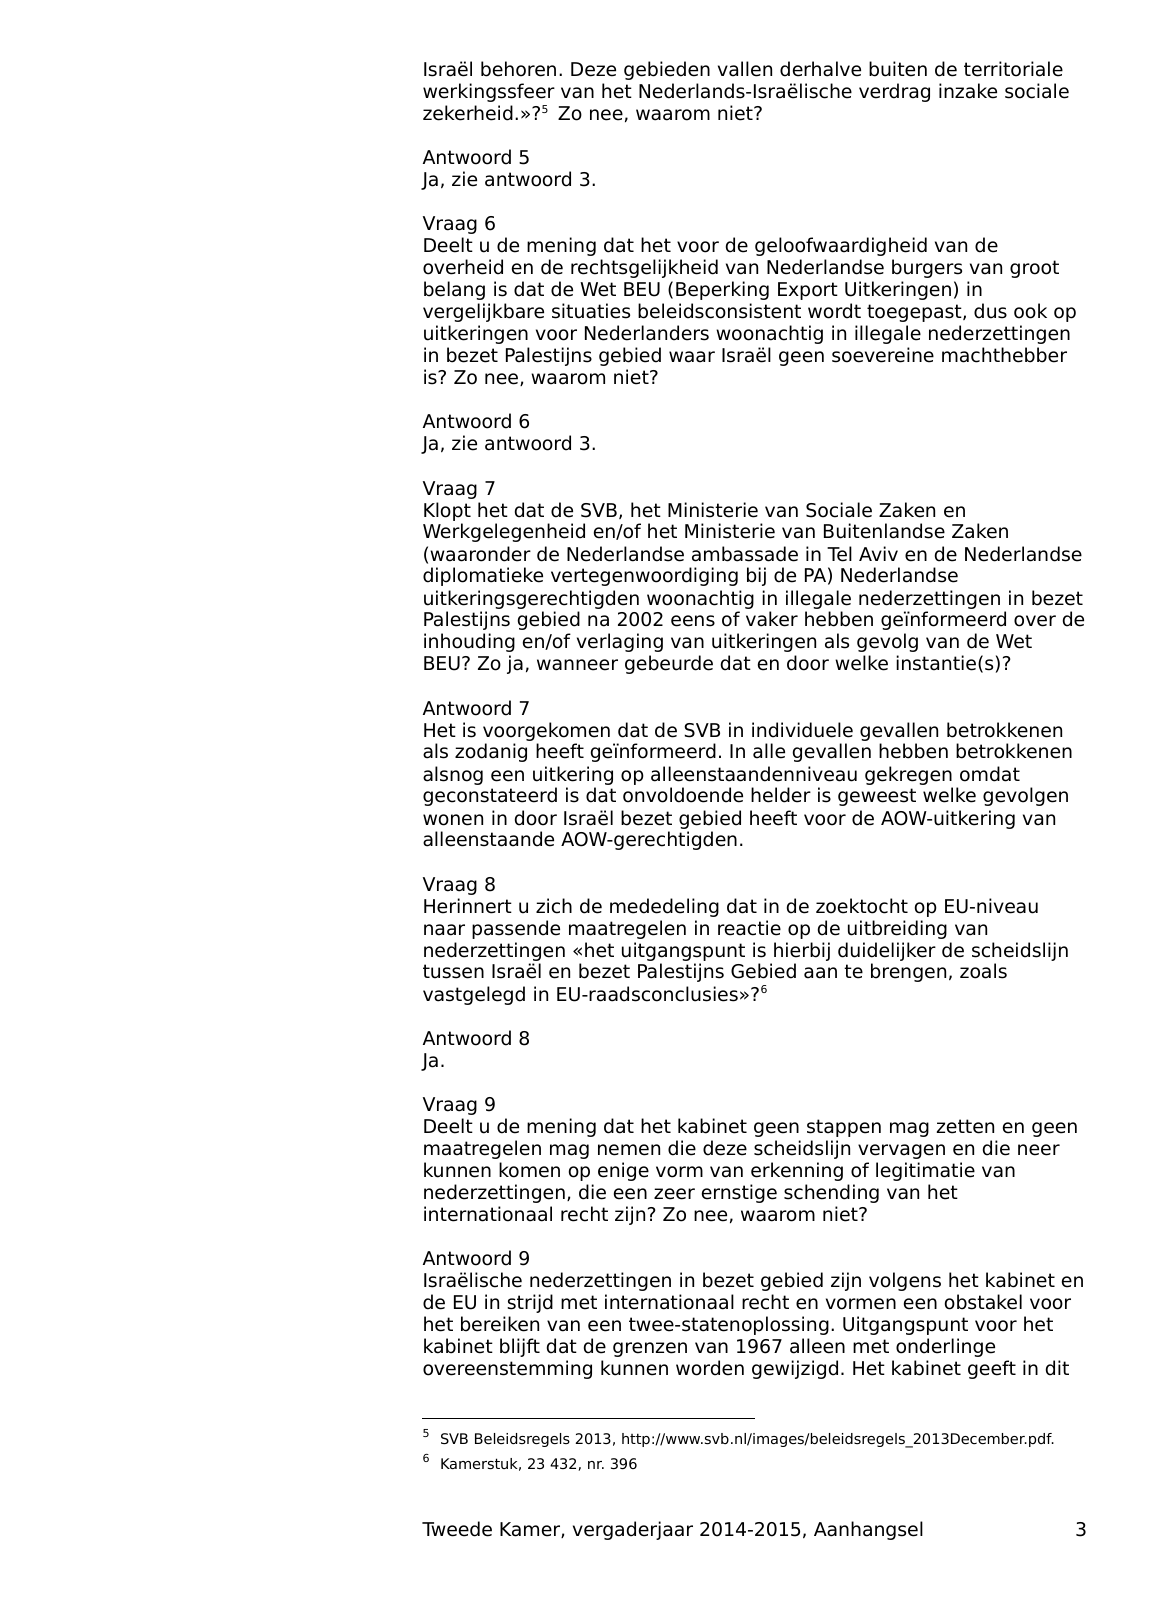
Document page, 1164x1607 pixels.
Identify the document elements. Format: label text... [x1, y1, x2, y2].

text Antwoord 7 [422, 697, 1087, 719]
text Kamerstuk, 23 432, nr. 396 [422, 1452, 1087, 1474]
text Israëlische nederzettingen in bezet gebied zijn volgens het kabinet en de EU in strijd met internationaal recht en vormen een obstakel voor het bereiken van een twee-statenoplossing. Uitgangspunt voor het kabinet blijft dat de grenzen van 1967 alleen met onderlinge overeenstemming kunnen worden gewijzigd. Het kabinet geeft in dit [422, 1270, 1087, 1380]
text Vraag 7 [422, 477, 1087, 499]
text Ja, zie antwoord 3. [422, 433, 1087, 455]
text Klopt het dat de SVB, het Ministerie van Sociale Zaken en Werkgelegenheid en/of het Ministerie van Buitenlandse Zaken (waaronder de Nederlandse ambassade in Tel Aviv en de Nederlandse diplomatieke vertegenwoordiging bij de PA) Nederlandse uitkeringsgerechtigden woonachtig in illegale nederzettingen in bezet Palestijns gebied na 2002 eens of vaker hebben geïnformeerd over de inhouding en/of verlaging van uitkeringen als gevolg van de Wet BEU? Zo ja, wanneer gebeurde dat en door welke instantie(s)? [422, 499, 1087, 675]
text Antwoord 9 [422, 1248, 1087, 1270]
text Israël behoren. Deze gebieden vallen derhalve buiten de territoriale werkingssfeer van het Nederlands-Israëlische verdrag inzake sociale zekerheid.»? Zo nee, waarom niet? [422, 59, 1087, 125]
text Vraag 6 [422, 213, 1087, 235]
text Antwoord 5 [422, 147, 1087, 169]
text Vraag 9 [422, 1094, 1087, 1116]
text Het is voorgekomen dat de SVB in individuele gevallen betrokkenen als zodanig heeft geïnformeerd. In alle gevallen hebben betrokkenen alsnog een uitkering op alleenstaandenniveau gekregen omdat geconstateerd is dat onvoldoende helder is geweest welke gevolgen wonen in door Israël bezet gebied heeft voor de AOW-uitkering van alleenstaande AOW-gerechtigden. [422, 719, 1087, 851]
text Deelt u de mening dat het kabinet geen stappen mag zetten en geen maatregelen mag nemen die deze scheidslijn vervagen en die neer kunnen komen op enige vorm van erkenning of legitimatie van nederzettingen, die een zeer ernstige schending van het internationaal recht zijn? Zo nee, waarom niet? [422, 1116, 1087, 1226]
text Ja. [422, 1049, 1087, 1072]
text Ja, zie antwoord 3. [422, 169, 1087, 191]
text Antwoord 8 [422, 1028, 1087, 1049]
text SVB Beleidsregels 2013, http://www.svb.nl/images/beleidsregels_2013December.pdf. [422, 1427, 1087, 1449]
text Vraag 8 [422, 873, 1087, 896]
text Antwoord 6 [422, 411, 1087, 433]
text Herinnert u zich de mededeling dat in de zoektocht op EU-niveau naar passende maatregelen in reactie op de uitbreiding van nederzettingen «het uitgangspunt is hierbij duidelijker de scheidslijn tussen Israël en bezet Palestijns Gebied aan te brengen, zoals vastgelegd in EU-raadsconclusies»? [422, 896, 1087, 1005]
text Deelt u de mening dat het voor de geloofwaardigheid van de overheid en de rechtsgelijkheid van Nederlandse burgers van groot belang is dat de Wet BEU (Beperking Export Uitkeringen) in vergelijkbare situaties beleidsconsistent wordt toegepast, dus ook op uitkeringen voor Nederlanders woonachtig in illegale nederzettingen in bezet Palestijns gebied waar Israël geen soevereine machthebber is? Zo nee, waarom niet? [422, 235, 1087, 389]
